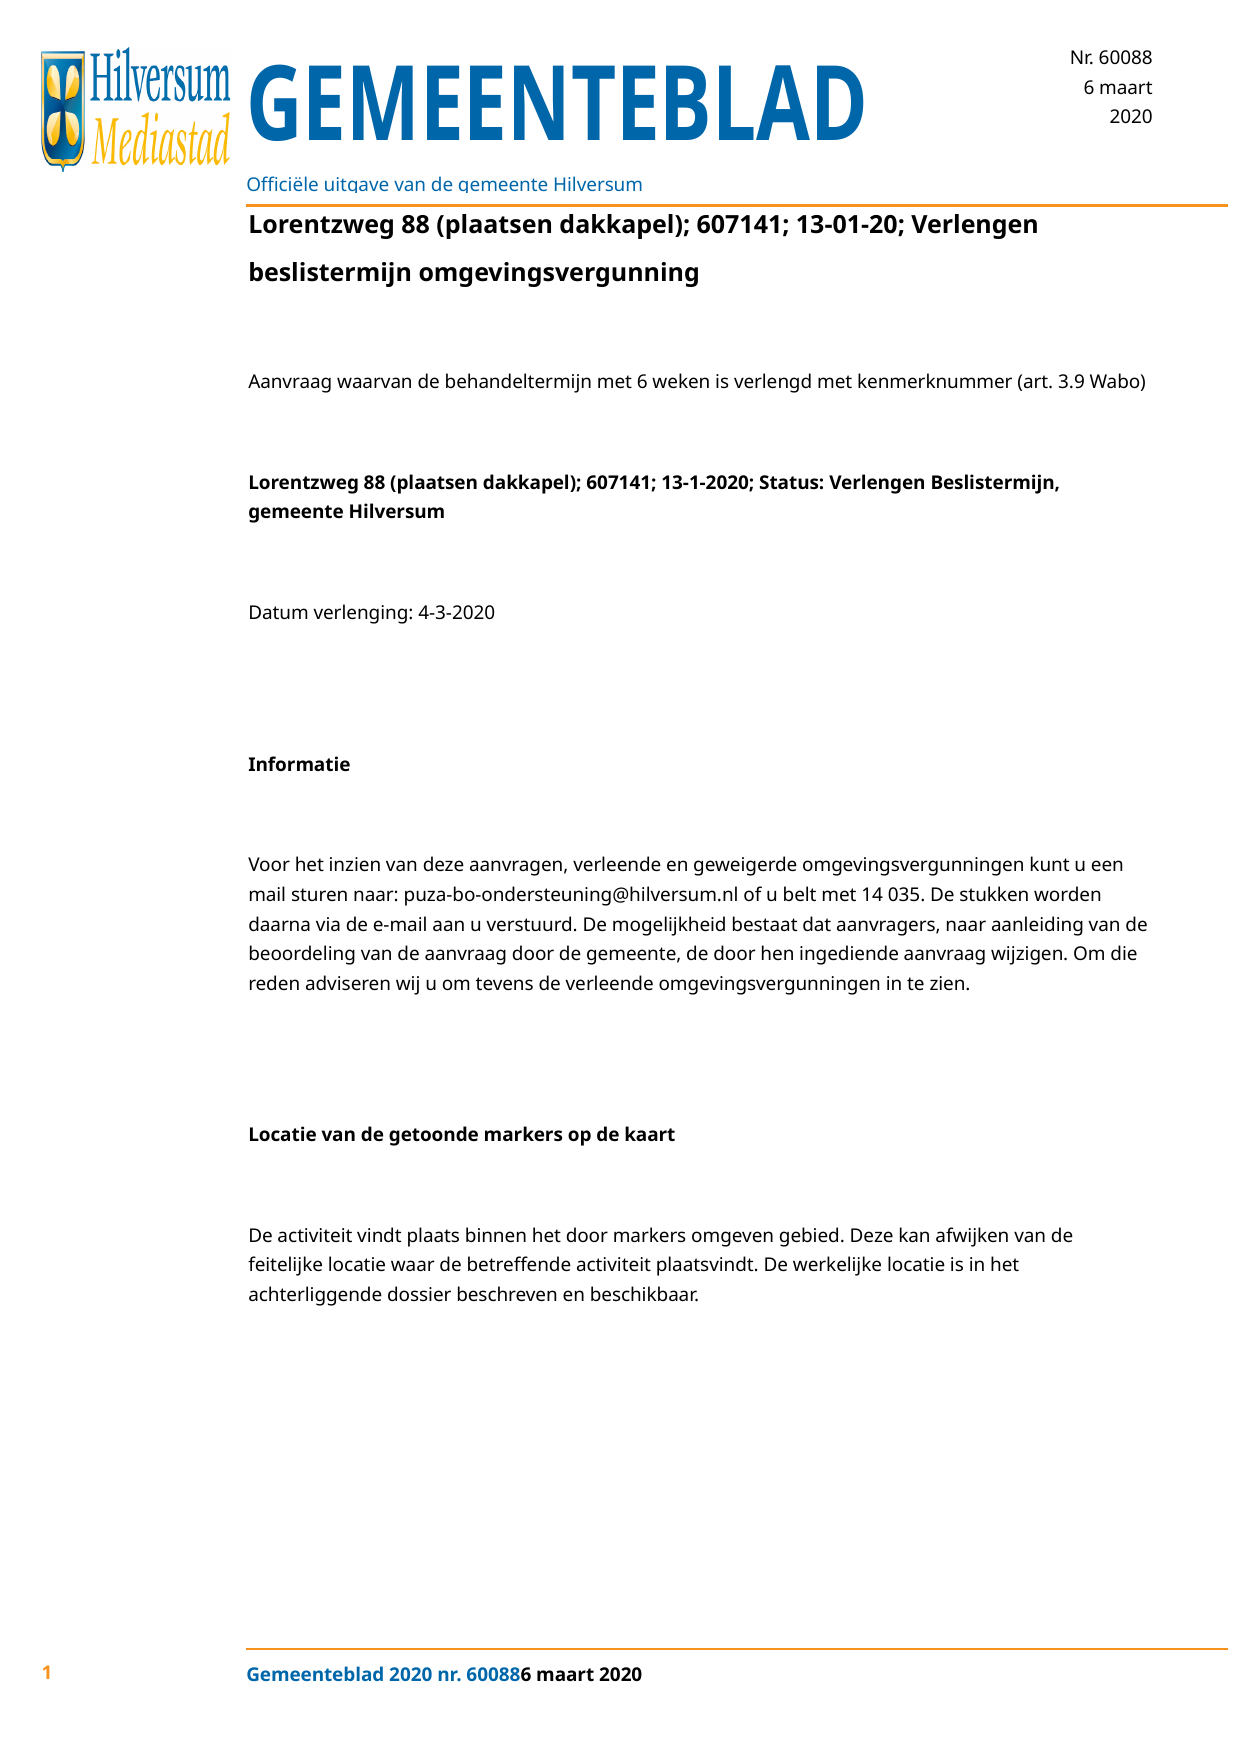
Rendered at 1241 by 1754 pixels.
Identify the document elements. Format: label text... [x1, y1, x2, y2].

text Lorentzweg 88 (plaatsen dakkapel); 607141; 13-01-20; Verlengen beslistermijn omgevingsvergunning [248, 207, 1152, 288]
text Aanvraag waarvan de behandeltermijn met 6 weken is verlengd met kenmerknummer (art. 3.9 Wabo) [248, 368, 1152, 394]
text Voor het inzien van deze aanvragen, verleende en geweigerde omgevingsvergunningen kunt u een mail sturen naar: puza-bo-ondersteuning@hilversum.nl of u belt met 14 035. De stukken worden daarna via de e-mail aan u verstuurd. De mogelijkheid bestaat dat aanvragers, naar aanleiding van de beoordeling van de aanvraag door de gemeente, de door hen ingediende aanvraag wijzigen. Om die reden adviseren wij u om tevens de verleende omgevingsvergunningen in te zien. [248, 852, 1152, 996]
text Lorentzweg 88 (plaatsen dakkapel); 607141; 13-1-2020; Status: Verlengen Beslistermijn, gemeente Hilversum [248, 469, 1152, 524]
text Informatie [248, 751, 1152, 777]
text Datum verlenging: 4-3-2020 [248, 599, 1152, 625]
picture [41, 47, 231, 172]
text Locatie van de getoonde markers op de kaart [248, 1121, 1152, 1147]
text De activiteit vindt plaats binnen het door markers omgeven gebied. Deze kan afwijken van de feitelijke locatie waar de betreffende activiteit plaatsvindt. De werkelijke locatie is in het achterliggende dossier beschreven en beschikbaar. [248, 1222, 1152, 1307]
